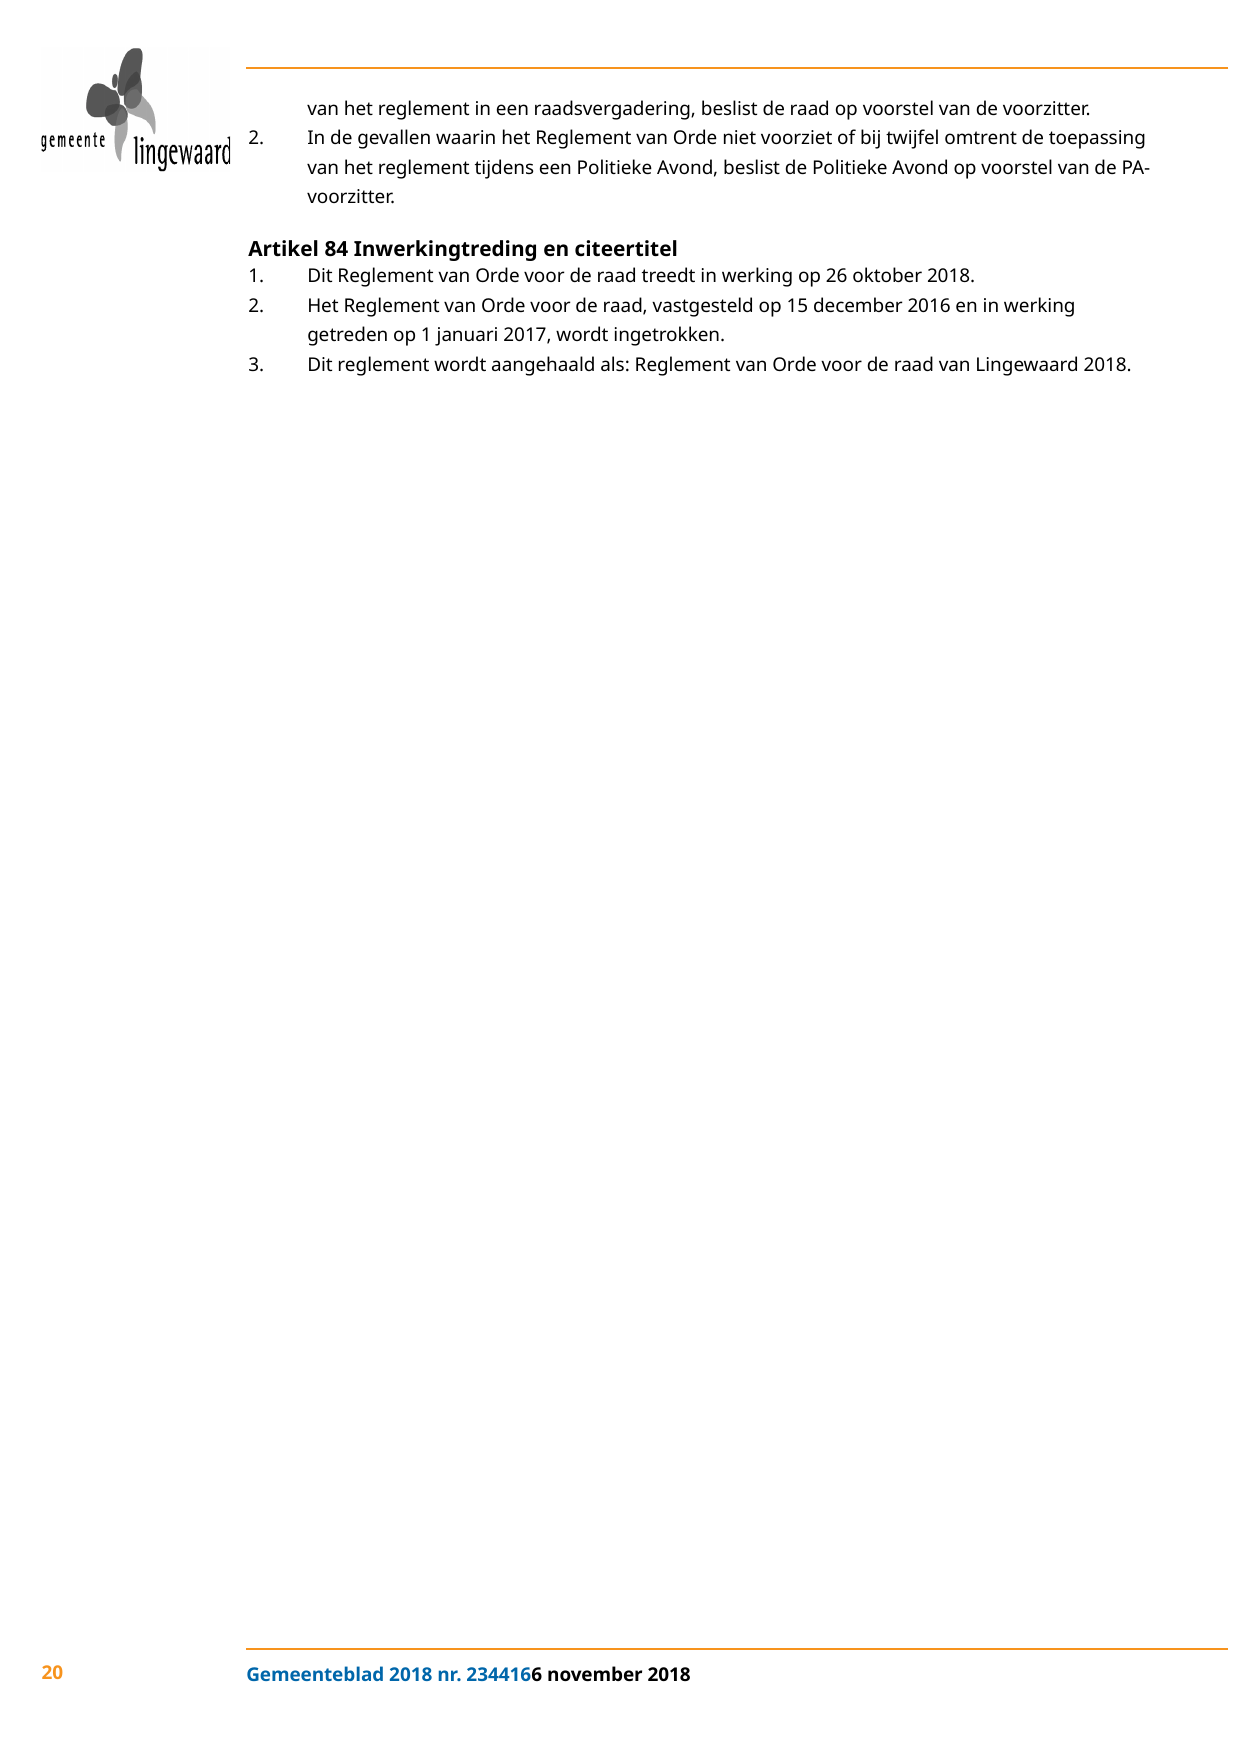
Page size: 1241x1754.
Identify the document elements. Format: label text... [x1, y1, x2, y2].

picture [41, 47, 231, 172]
list Het Reglement van Orde voor de raad, vastgesteld op 15 december 2016 en in werking getreden op 1 januari 2017, wordt ingetrokken. [248, 292, 1152, 347]
text Artikel 84 Inwerkingtreding en citeertitel [248, 234, 1152, 262]
list van het reglement in een raadsvergadering, beslist de raad op voorstel van de voorzitter. [248, 95, 1152, 121]
list In de gevallen waarin het Reglement van Orde niet voorziet of bij twijfel omtrent de toepassing van het reglement tijdens een Politieke Avond, beslist de Politieke Avond op voorstel van de PA-voorzitter. [248, 124, 1152, 209]
list Dit reglement wordt aangehaald als: Reglement van Orde voor de raad van Lingewaard 2018. [248, 351, 1152, 377]
list Dit Reglement van Orde voor de raad treedt in werking op 26 oktober 2018. [248, 262, 1152, 288]
